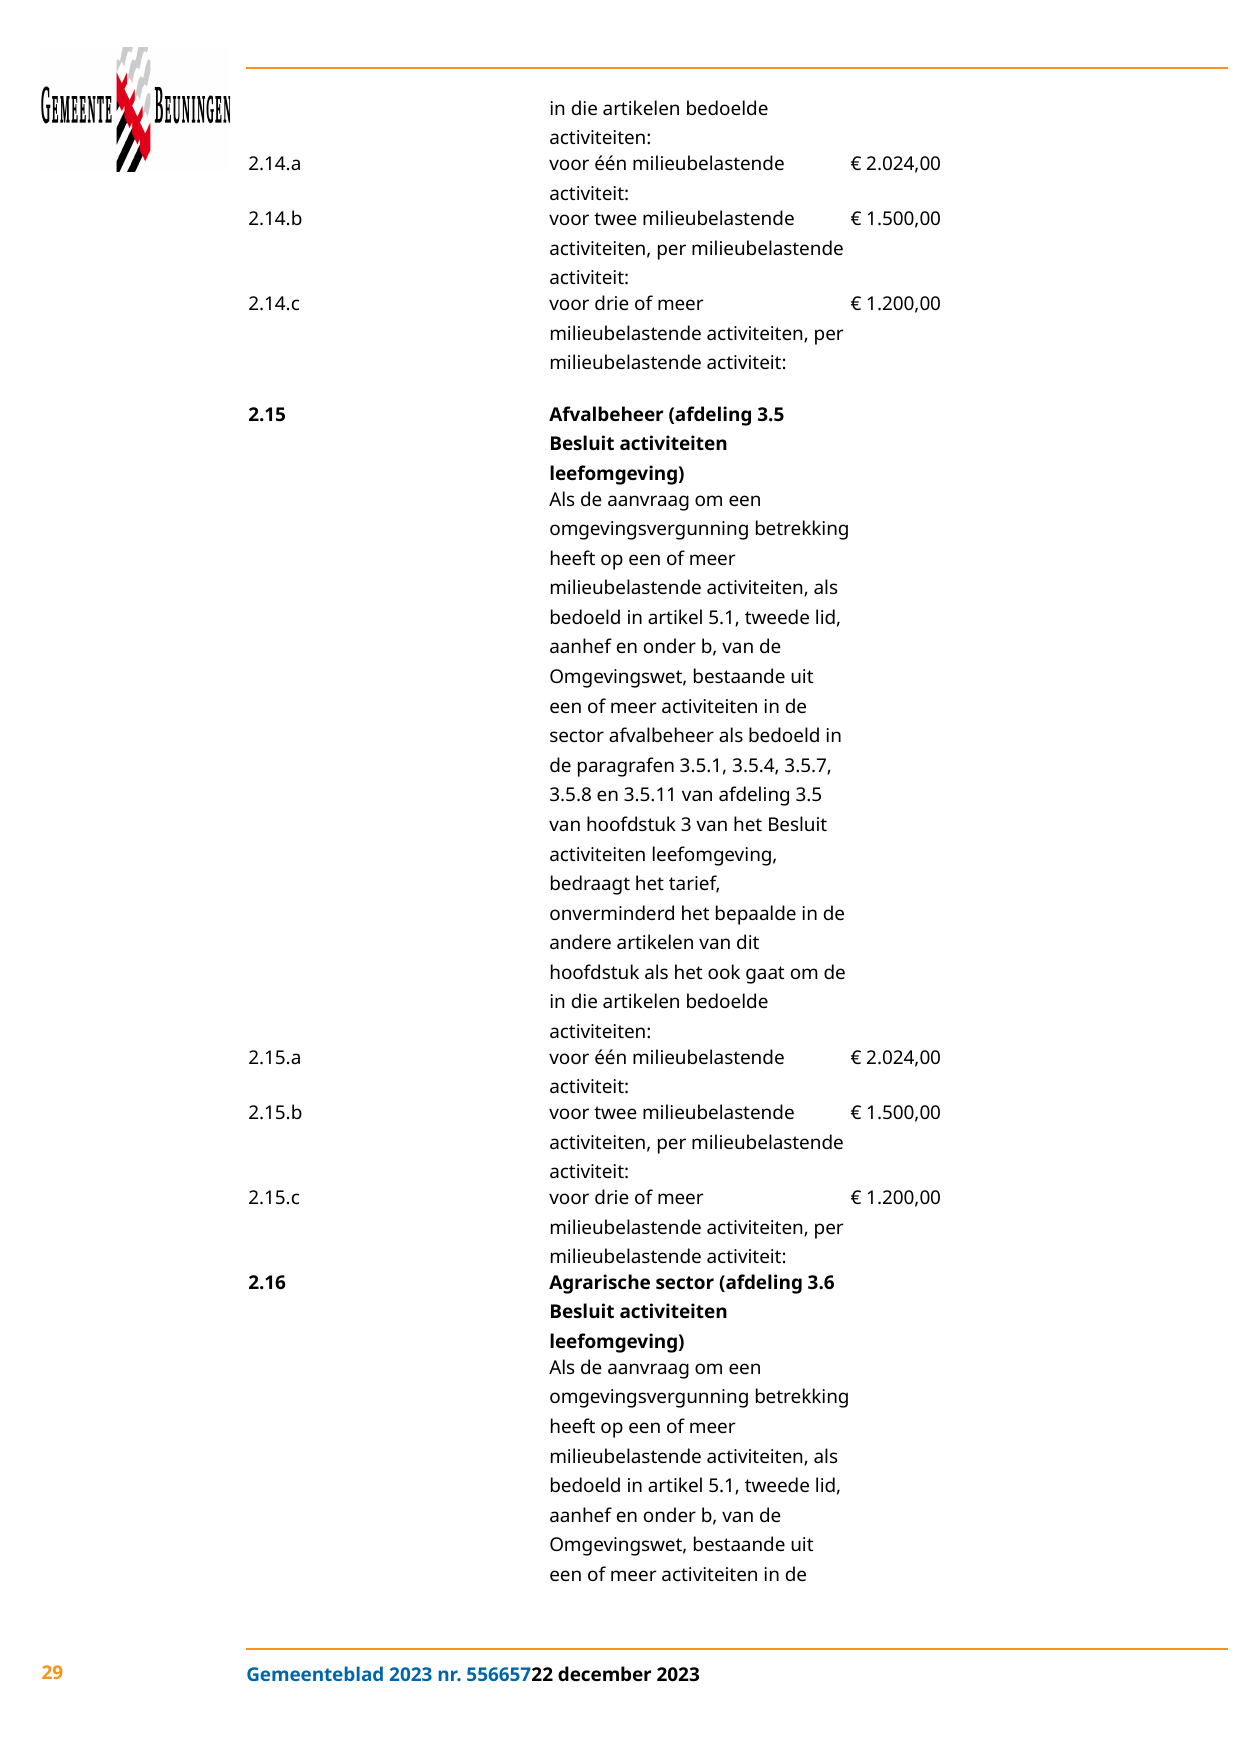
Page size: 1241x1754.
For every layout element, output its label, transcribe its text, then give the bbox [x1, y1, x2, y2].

table_cell € 1.500,00 [850, 1099, 1152, 1184]
table_cell € 1.200,00 [850, 1184, 1152, 1269]
table_cell [248, 486, 549, 1044]
table_cell [850, 486, 1152, 1044]
table_cell 2.16 [248, 1269, 549, 1354]
table_cell [549, 375, 850, 401]
table_cell voor drie of meer milieubelastende activiteiten, per milieubelastende activiteit: [549, 1184, 850, 1269]
table_cell [248, 375, 549, 401]
table_cell 2.14.b [248, 205, 549, 290]
table_cell 2.14.a [248, 150, 549, 205]
table_cell Als de aanvraag om een omgevingsvergunning betrekking heeft op een of meer milieubelastende activiteiten, als bedoeld in artikel 5.1, tweede lid, aanhef en onder b, van de Omgevingswet, bestaande uit een of meer activiteiten in de sector afvalbeheer als bedoeld in de paragrafen 3.5.1, 3.5.4, 3.5.7, 3.5.8 en 3.5.11 van afdeling 3.5 van hoofdstuk 3 van het Besluit activiteiten leefomgeving, bedraagt het tarief, onverminderd het bepaalde in de andere artikelen van dit hoofdstuk als het ook gaat om de in die artikelen bedoelde activiteiten: [549, 486, 850, 1044]
table_cell Afvalbeheer (afdeling 3.5 Besluit activiteiten leefomgeving) [549, 401, 850, 486]
table_cell voor twee milieubelastende activiteiten, per milieubelastende activiteit: [549, 205, 850, 290]
table_cell [248, 1354, 549, 1587]
table_cell € 1.200,00 [850, 290, 1152, 375]
table_cell 2.15 [248, 401, 549, 486]
table_cell € 1.500,00 [850, 205, 1152, 290]
table_cell [850, 401, 1152, 486]
table_cell [850, 1354, 1152, 1587]
table_cell € 2.024,00 [850, 1044, 1152, 1099]
table_cell voor één milieubelastende activiteit: [549, 150, 850, 205]
table_cell [248, 95, 549, 150]
table_cell 2.15.c [248, 1184, 549, 1269]
table_cell [850, 375, 1152, 401]
table_cell € 2.024,00 [850, 150, 1152, 205]
table_cell voor één milieubelastende activiteit: [549, 1044, 850, 1099]
picture [41, 47, 231, 172]
table_cell [850, 1269, 1152, 1354]
table_cell 2.15.a [248, 1044, 549, 1099]
table_cell in die artikelen bedoelde activiteiten: [549, 95, 850, 150]
table_cell Agrarische sector (afdeling 3.6 Besluit activiteiten leefomgeving) [549, 1269, 850, 1354]
table_cell Als de aanvraag om een omgevingsvergunning betrekking heeft op een of meer milieubelastende activiteiten, als bedoeld in artikel 5.1, tweede lid, aanhef en onder b, van de Omgevingswet, bestaande uit een of meer activiteiten in de [549, 1354, 850, 1587]
table_cell voor twee milieubelastende activiteiten, per milieubelastende activiteit: [549, 1099, 850, 1184]
table_cell voor drie of meer milieubelastende activiteiten, per milieubelastende activiteit: [549, 290, 850, 375]
table_cell 2.15.b [248, 1099, 549, 1184]
table_cell 2.14.c [248, 290, 549, 375]
table_cell [850, 95, 1152, 150]
